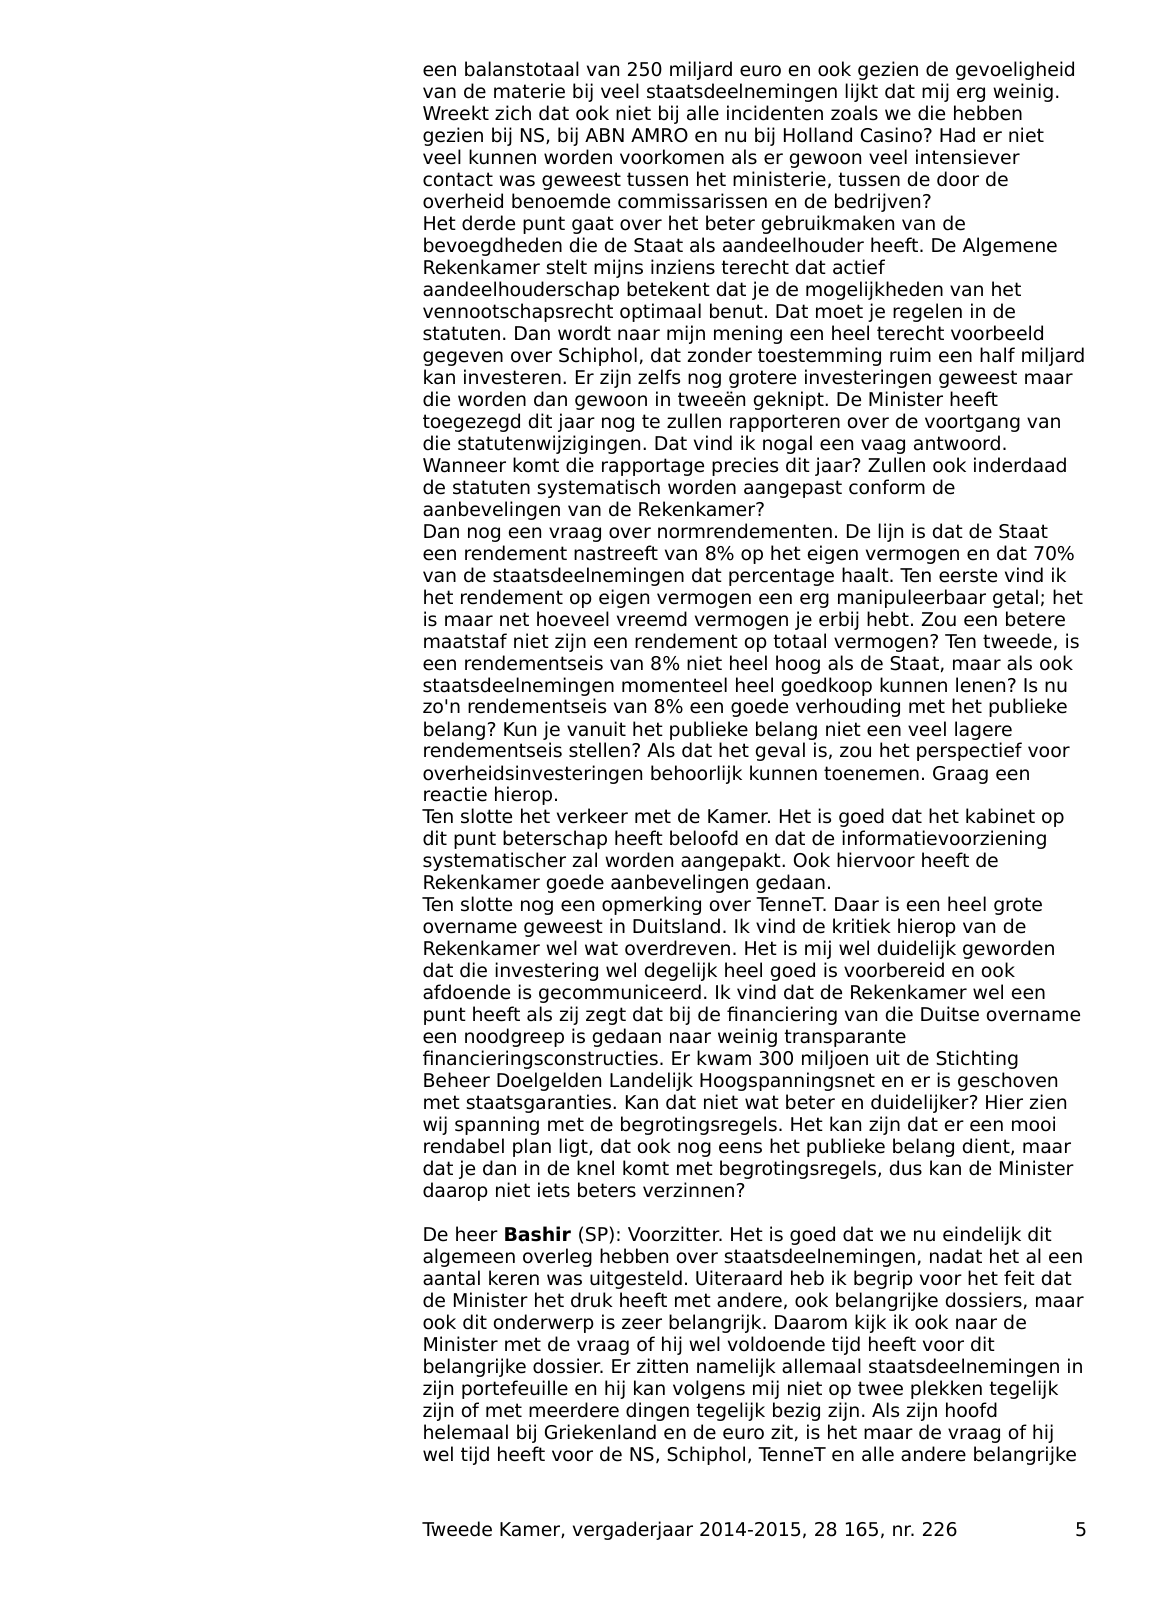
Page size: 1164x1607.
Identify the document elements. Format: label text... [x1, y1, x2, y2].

text Ten slotte nog een opmerking over TenneT. Daar is een heel grote overname geweest in Duitsland. Ik vind de kritiek hierop van de Rekenkamer wel wat overdreven. Het is mij wel duidelijk geworden dat die investering wel degelijk heel goed is voorbereid en ook afdoende is gecommuniceerd. Ik vind dat de Rekenkamer wel een punt heeft als zij zegt dat bij de financiering van die Duitse overname een noodgreep is gedaan naar weinig transparante financieringsconstructies. Er kwam 300 miljoen uit de Stichting Beheer Doelgelden Landelijk Hoogspanningsnet en er is geschoven met staatsgaranties. Kan dat niet wat beter en duidelijker? Hier zien wij spanning met de begrotingsregels. Het kan zijn dat er een mooi rendabel plan ligt, dat ook nog eens het publieke belang dient, maar dat je dan in de knel komt met begrotingsregels, dus kan de Minister daarop niet iets beters verzinnen? [422, 894, 1087, 1202]
text Het derde punt gaat over het beter gebruikmaken van de bevoegdheden die de Staat als aandeelhouder heeft. De Algemene Rekenkamer stelt mijns inziens terecht dat actief aandeelhouderschap betekent dat je de mogelijkheden van het vennootschapsrecht optimaal benut. Dat moet je regelen in de statuten. Dan wordt naar mijn mening een heel terecht voorbeeld gegeven over Schiphol, dat zonder toestemming ruim een half miljard kan investeren. Er zijn zelfs nog grotere investeringen geweest maar die worden dan gewoon in tweeën geknipt. De Minister heeft toegezegd dit jaar nog te zullen rapporteren over de voortgang van die statutenwijzigingen. Dat vind ik nogal een vaag antwoord. Wanneer komt die rapportage precies dit jaar? Zullen ook inderdaad de statuten systematisch worden aangepast conform de aanbevelingen van de Rekenkamer? [422, 213, 1087, 521]
text Dan nog een vraag over normrendementen. De lijn is dat de Staat een rendement nastreeft van 8% op het eigen vermogen en dat 70% van de staatsdeelnemingen dat percentage haalt. Ten eerste vind ik het rendement op eigen vermogen een erg manipuleerbaar getal; het is maar net hoeveel vreemd vermogen je erbij hebt. Zou een betere maatstaf niet zijn een rendement op totaal vermogen? Ten tweede, is een rendementseis van 8% niet heel hoog als de Staat, maar als ook staatsdeelnemingen momenteel heel goedkoop kunnen lenen? Is nu zo'n rendementseis van 8% een goede verhouding met het publieke belang? Kun je vanuit het publieke belang niet een veel lagere rendementseis stellen? Als dat het geval is, zou het perspectief voor overheidsinvesteringen behoorlijk kunnen toenemen. Graag een reactie hierop. [422, 521, 1087, 806]
text een balanstotaal van 250 miljard euro en ook gezien de gevoeligheid van de materie bij veel staatsdeelnemingen lijkt dat mij erg weinig. Wreekt zich dat ook niet bij alle incidenten zoals we die hebben gezien bij NS, bij ABN AMRO en nu bij Holland Casino? Had er niet veel kunnen worden voorkomen als er gewoon veel intensiever contact was geweest tussen het ministerie, tussen de door de overheid benoemde commissarissen en de bedrijven? [422, 59, 1087, 213]
text Ten slotte het verkeer met de Kamer. Het is goed dat het kabinet op dit punt beterschap heeft beloofd en dat de informatievoorziening systematischer zal worden aangepakt. Ook hiervoor heeft de Rekenkamer goede aanbevelingen gedaan. [422, 806, 1087, 894]
text De heer Bashir (SP): Voorzitter. Het is goed dat we nu eindelijk dit algemeen overleg hebben over staatsdeelnemingen, nadat het al een aantal keren was uitgesteld. Uiteraard heb ik begrip voor het feit dat de Minister het druk heeft met andere, ook belangrijke dossiers, maar ook dit onderwerp is zeer belangrijk. Daarom kijk ik ook naar de Minister met de vraag of hij wel voldoende tijd heeft voor dit belangrijke dossier. Er zitten namelijk allemaal staatsdeelnemingen in zijn portefeuille en hij kan volgens mij niet op twee plekken tegelijk zijn of met meerdere dingen tegelijk bezig zijn. Als zijn hoofd helemaal bij Griekenland en de euro zit, is het maar de vraag of hij wel tijd heeft voor de NS, Schiphol, TenneT en alle andere belangrijke [422, 1224, 1087, 1466]
